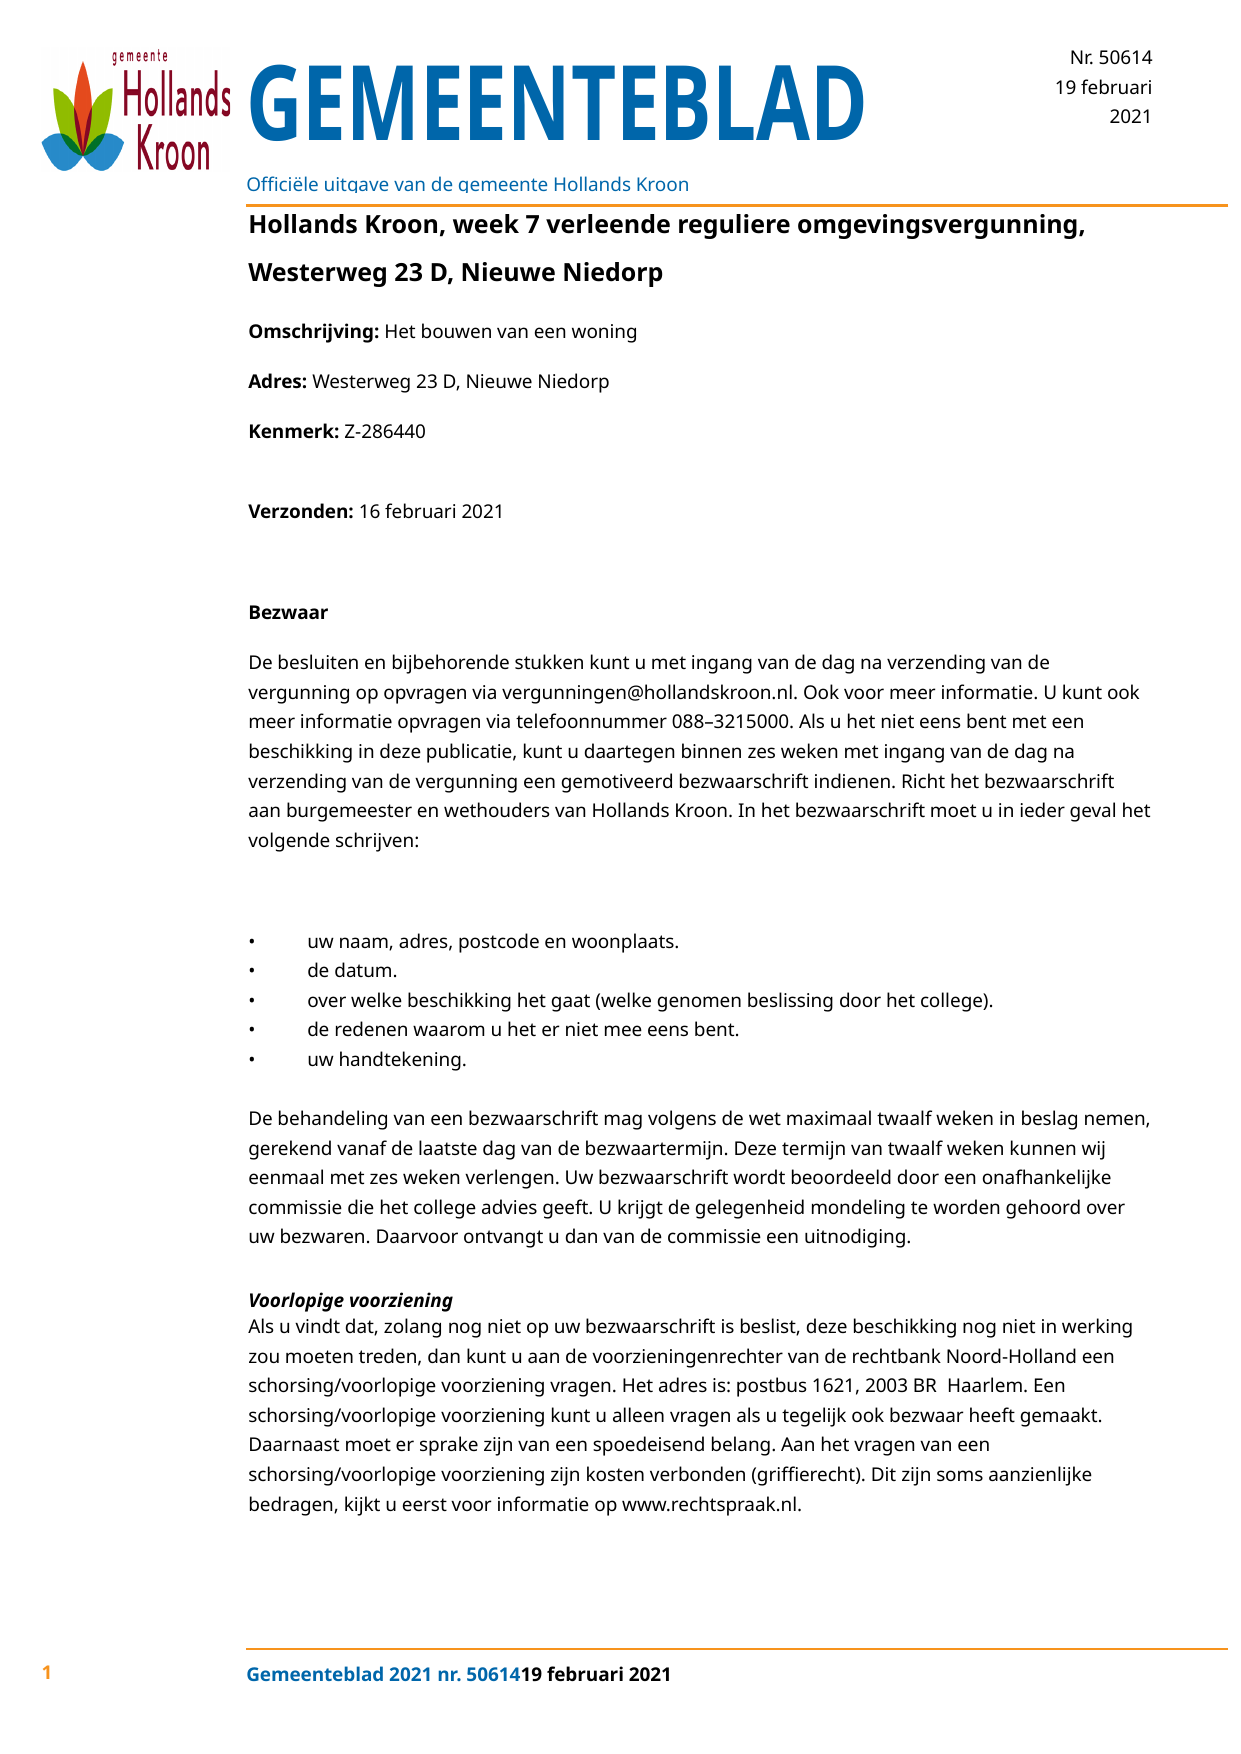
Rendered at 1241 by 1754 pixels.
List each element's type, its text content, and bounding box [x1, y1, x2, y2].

text Voorlopige voorziening [248, 1288, 1152, 1313]
list uw handtekening. [248, 1046, 1152, 1072]
text De besluiten en bijbehorende stukken kunt u met ingang van de dag na verzending van de vergunning op opvragen via vergunningen@hollandskroon.nl. Ook voor meer informatie. U kunt ook meer informatie opvragen via telefoonnummer 088–3215000. Als u het niet eens bent met een beschikking in deze publicatie, kunt u daartegen binnen zes weken met ingang van de dag na verzending van de vergunning een gemotiveerd bezwaarschrift indienen. Richt het bezwaarschrift aan burgemeester en wethouders van Hollands Kroon. In het bezwaarschrift moet u in ieder geval het volgende schrijven: [248, 649, 1152, 853]
text Verzonden: 16 februari 2021 [248, 498, 1152, 524]
table_header [700, 469, 1152, 495]
table_header [248, 469, 700, 495]
list de datum. [248, 957, 1152, 983]
text Omschrijving: Het bouwen van een woning [248, 318, 1152, 344]
text De behandeling van een bezwaarschrift mag volgens de wet maximaal twaalf weken in beslag nemen, gerekend vanaf de laatste dag van de bezwaartermijn. Deze termijn van twaalf weken kunnen wij eenmaal met zes weken verlengen. Uw bezwaarschrift wordt beoordeeld door een onafhankelijke commissie die het college advies geeft. U krijgt de gelegenheid mondeling te worden gehoord over uw bezwaren. Daarvoor ontvangt u dan van de commissie een uitnodiging. [248, 1105, 1152, 1249]
list over welke beschikking het gaat (welke genomen beslissing door het college). [248, 987, 1152, 1013]
picture [41, 47, 231, 172]
text Kenmerk: Z-286440 [248, 419, 1152, 444]
text Adres: Westerweg 23 D, Nieuwe Niedorp [248, 368, 1152, 394]
text Als u vindt dat, zolang nog niet op uw bezwaarschrift is beslist, deze beschikking nog niet in werking zou moeten treden, dan kunt u aan de voorzieningenrechter van de rechtbank Noord-Holland een schorsing/voorlopige voorziening vragen. Het adres is: postbus 1621, 2003 BR Haarlem. Een schorsing/voorlopige voorziening kunt u alleen vragen als u tegelijk ook bezwaar heeft gemaakt. Daarnaast moet er sprake zijn van een spoedeisend belang. Aan het vragen van een schorsing/voorlopige voorziening zijn kosten verbonden (griffierecht). Dit zijn soms aanzienlijke bedragen, kijkt u eerst voor informatie op www.rechtspraak.nl. [248, 1313, 1152, 1517]
text Bezwaar [248, 599, 1152, 625]
list uw naam, adres, postcode en woonplaats. [248, 928, 1152, 953]
text Hollands Kroon, week 7 verleende reguliere omgevingsvergunning, Westerweg 23 D, Nieuwe Niedorp [248, 207, 1152, 288]
list de redenen waarom u het er niet mee eens bent. [248, 1017, 1152, 1042]
